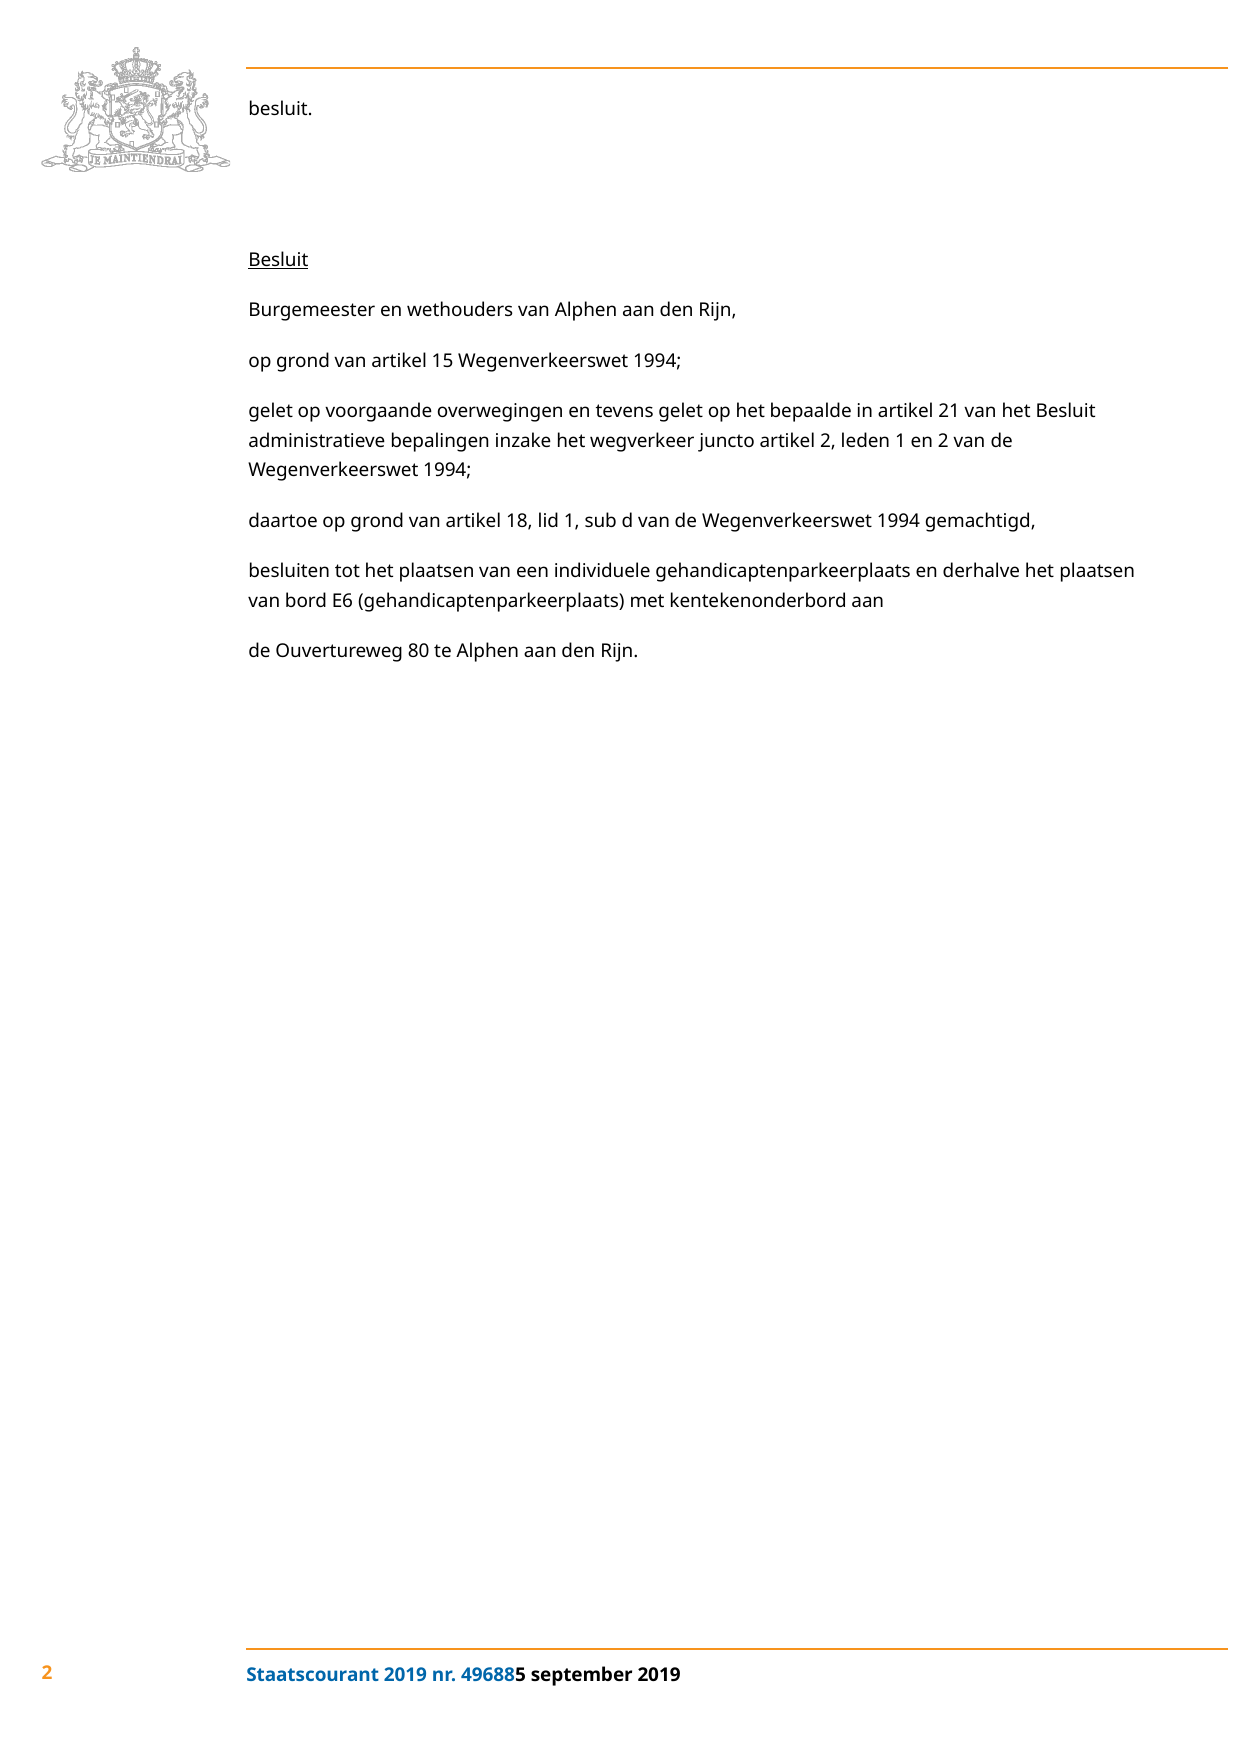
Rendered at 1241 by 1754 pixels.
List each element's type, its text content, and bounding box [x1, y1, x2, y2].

text gelet op voorgaande overwegingen en tevens gelet op het bepaalde in artikel 21 van het Besluit administratieve bepalingen inzake het wegverkeer juncto artikel 2, leden 1 en 2 van de Wegenverkeerswet 1994; [248, 397, 1152, 482]
text daartoe op grond van artikel 18, lid 1, sub d van de Wegenverkeerswet 1994 gemachtigd, [248, 507, 1152, 533]
text de Ouvertureweg 80 te Alphen aan den Rijn. [248, 637, 1152, 663]
text Burgemeester en wethouders van Alphen aan den Rijn, [248, 296, 1152, 322]
text Besluit [248, 246, 1152, 272]
text op grond van artikel 15 Wegenverkeerswet 1994; [248, 347, 1152, 373]
picture [41, 47, 231, 172]
text besluit. [248, 95, 1152, 121]
text besluiten tot het plaatsen van een individuele gehandicaptenparkeerplaats en derhalve het plaatsen van bord E6 (gehandicaptenparkeerplaats) met kentekenonderbord aan [248, 557, 1152, 613]
